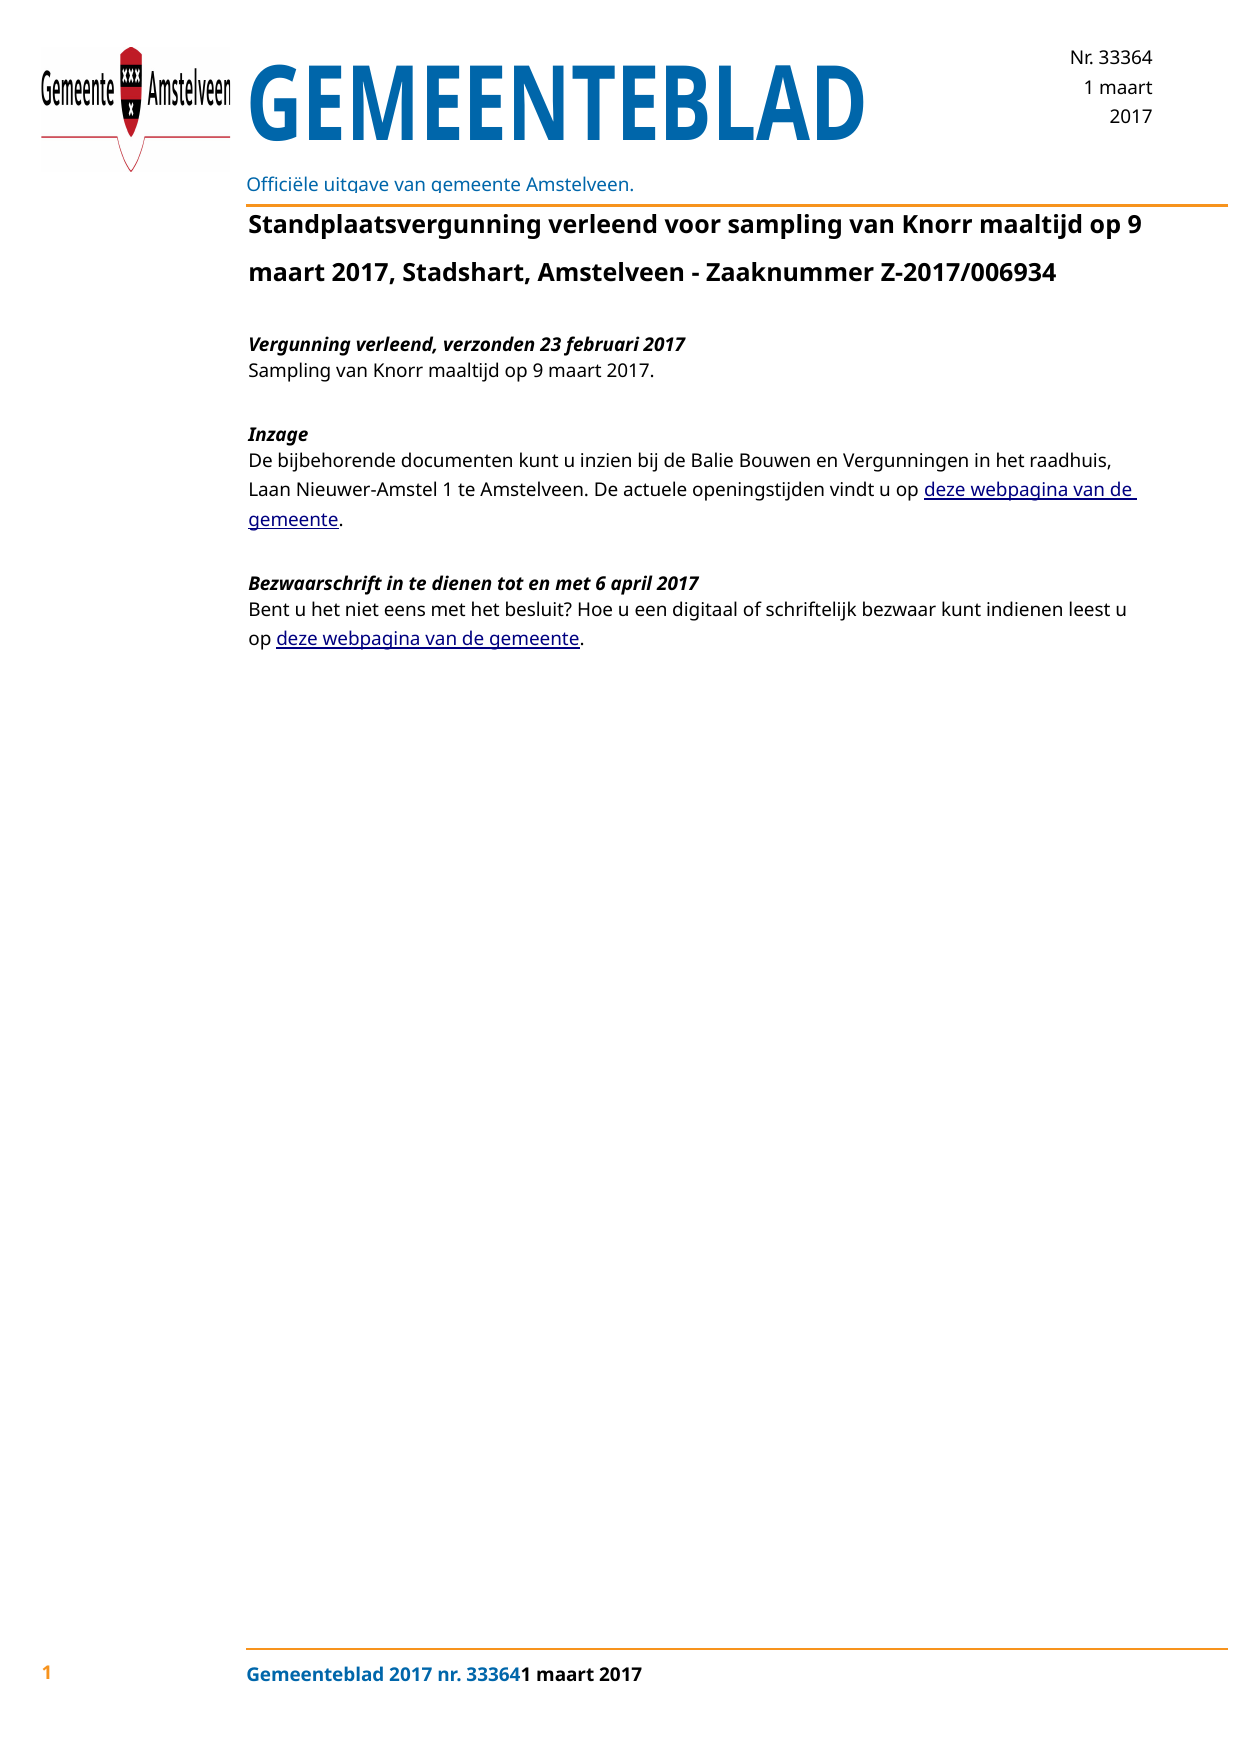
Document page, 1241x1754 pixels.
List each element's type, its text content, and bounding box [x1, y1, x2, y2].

text Bezwaarschrift in te dienen tot en met 6 april 2017 [248, 570, 1152, 596]
text Sampling van Knorr maaltijd op 9 maart 2017. [248, 357, 1152, 383]
text Inzage [248, 421, 1152, 447]
text De bijbehorende documenten kunt u inzien bij de Balie Bouwen en Vergunningen in het raadhuis, Laan Nieuwer-Amstel 1 te Amstelveen. De actuele openingstijden vindt u op deze webpagina van de gemeente. [248, 447, 1152, 532]
text Standplaatsvergunning verleend voor sampling van Knorr maaltijd op 9 maart 2017, Stadshart, Amstelveen - Zaaknummer Z-2017/006934 [248, 207, 1152, 288]
text Vergunning verleend, verzonden 23 februari 2017 [248, 331, 1152, 357]
picture [41, 47, 231, 172]
text Bent u het niet eens met het besluit? Hoe u een digitaal of schriftelijk bezwaar kunt indienen leest u op deze webpagina van de gemeente. [248, 596, 1152, 651]
